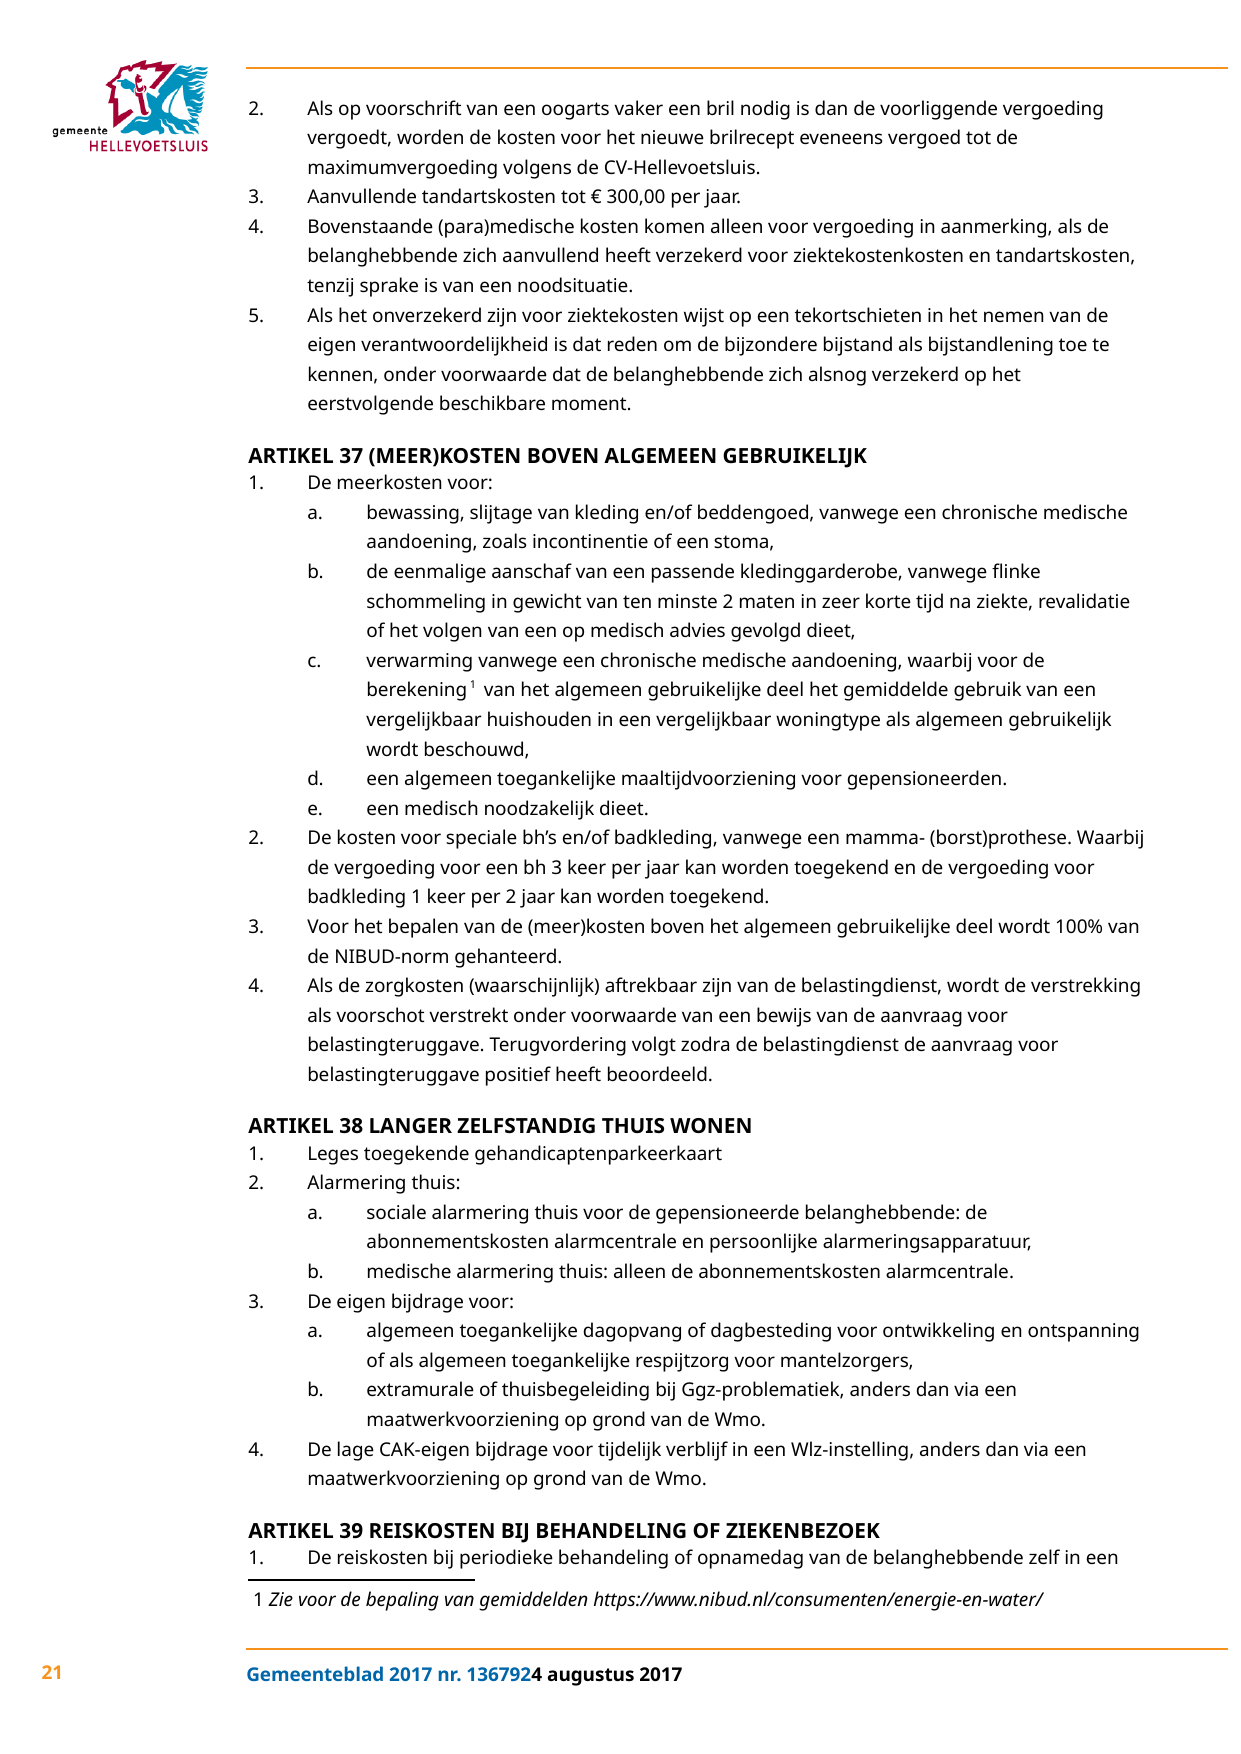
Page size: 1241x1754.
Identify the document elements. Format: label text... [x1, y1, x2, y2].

list sociale alarmering thuis voor de gepensioneerde belanghebbende: de abonnementskosten alarmcentrale en persoonlijke alarmeringsapparatuur, [307, 1199, 1152, 1254]
list Bovenstaande (para)medische kosten komen alleen voor vergoeding in aanmerking, als de belanghebbende zich aanvullend heeft verzekerd voor ziektekostenkosten en tandartskosten, tenzij sprake is van een noodsituatie. [248, 213, 1152, 298]
list Als de zorgkosten (waarschijnlijk) aftrekbaar zijn van de belastingdienst, wordt de verstrekking als voorschot verstrekt onder voorwaarde van een bewijs van de aanvraag voor belastingteruggave. Terugvordering volgt zodra de belastingdienst de aanvraag voor belastingteruggave positief heeft beoordeeld. [248, 972, 1152, 1087]
text ARTIKEL 39 REISKOSTEN BIJ BEHANDELING OF ZIEKENBEZOEK [248, 1516, 1152, 1544]
list De kosten voor speciale bh’s en/of badkleding, vanwege een mamma- (borst)prothese. Waarbij de vergoeding voor een bh 3 keer per jaar kan worden toegekend en de vergoeding voor badkleding 1 keer per 2 jaar kan worden toegekend. [248, 824, 1152, 909]
list een algemeen toegankelijke maaltijdvoorziening voor gepensioneerden. [307, 765, 1152, 791]
text ARTIKEL 37 (MEER)KOSTEN BOVEN ALGEMEEN GEBRUIKELIJK [248, 441, 1152, 469]
list verwarming vanwege een chronische medische aandoening, waarbij voor de berekening van het algemeen gebruikelijke deel het gemiddelde gebruik van een vergelijkbaar huishouden in een vergelijkbaar woningtype als algemeen gebruikelijk wordt beschouwd, [307, 647, 1152, 761]
list De reiskosten bij periodieke behandeling of opnamedag van de belanghebbende zelf in een [248, 1544, 1152, 1570]
list een medisch noodzakelijk dieet. [307, 795, 1152, 821]
list De lage CAK-eigen bijdrage voor tijdelijk verblijf in een Wlz-instelling, anders dan via een maatwerkvoorziening op grond van de Wmo. [248, 1436, 1152, 1491]
list Voor het bepalen van de (meer)kosten boven het algemeen gebruikelijke deel wordt 100% van de NIBUD-norm gehanteerd. [248, 913, 1152, 968]
list medische alarmering thuis: alleen de abonnementskosten alarmcentrale. [307, 1258, 1152, 1284]
list de eenmalige aanschaf van een passende kledinggarderobe, vanwege flinke schommeling in gewicht van ten minste 2 maten in zeer korte tijd na ziekte, revalidatie of het volgen van een op medisch advies gevolgd dieet, [307, 558, 1152, 643]
picture [41, 47, 231, 172]
text ARTIKEL 38 LANGER ZELFSTANDIG THUIS WONEN [248, 1112, 1152, 1140]
list Als het onverzekerd zijn voor ziektekosten wijst op een tekortschieten in het nemen van de eigen verantwoordelijkheid is dat reden om de bijzondere bijstand als bijstandlening toe te kennen, onder voorwaarde dat de belanghebbende zich alsnog verzekerd op het eerstvolgende beschikbare moment. [248, 302, 1152, 416]
list De eigen bijdrage voor: [248, 1288, 1152, 1314]
list extramurale of thuisbegeleiding bij Ggz-problematiek, anders dan via een maatwerkvoorziening op grond van de Wmo. [307, 1377, 1152, 1432]
list bewassing, slijtage van kleding en/of beddengoed, vanwege een chronische medische aandoening, zoals incontinentie of een stoma, [307, 499, 1152, 554]
list Aanvullende tandartskosten tot € 300,00 per jaar. [248, 183, 1152, 209]
list Leges toegekende gehandicaptenparkeerkaart [248, 1140, 1152, 1166]
list algemeen toegankelijke dagopvang of dagbesteding voor ontwikkeling en ontspanning of als algemeen toegankelijke respijtzorg voor mantelzorgers, [307, 1317, 1152, 1373]
list Zie voor de bepaling van gemiddelden https://www.nibud.nl/consumenten/energie-en-water/ [248, 1586, 1152, 1612]
list Als op voorschrift van een oogarts vaker een bril nodig is dan de voorliggende vergoeding vergoedt, worden de kosten voor het nieuwe brilrecept eveneens vergoed tot de maximumvergoeding volgens de CV-Hellevoetsluis. [248, 95, 1152, 180]
list Alarmering thuis: [248, 1169, 1152, 1195]
list De meerkosten voor: [248, 469, 1152, 495]
